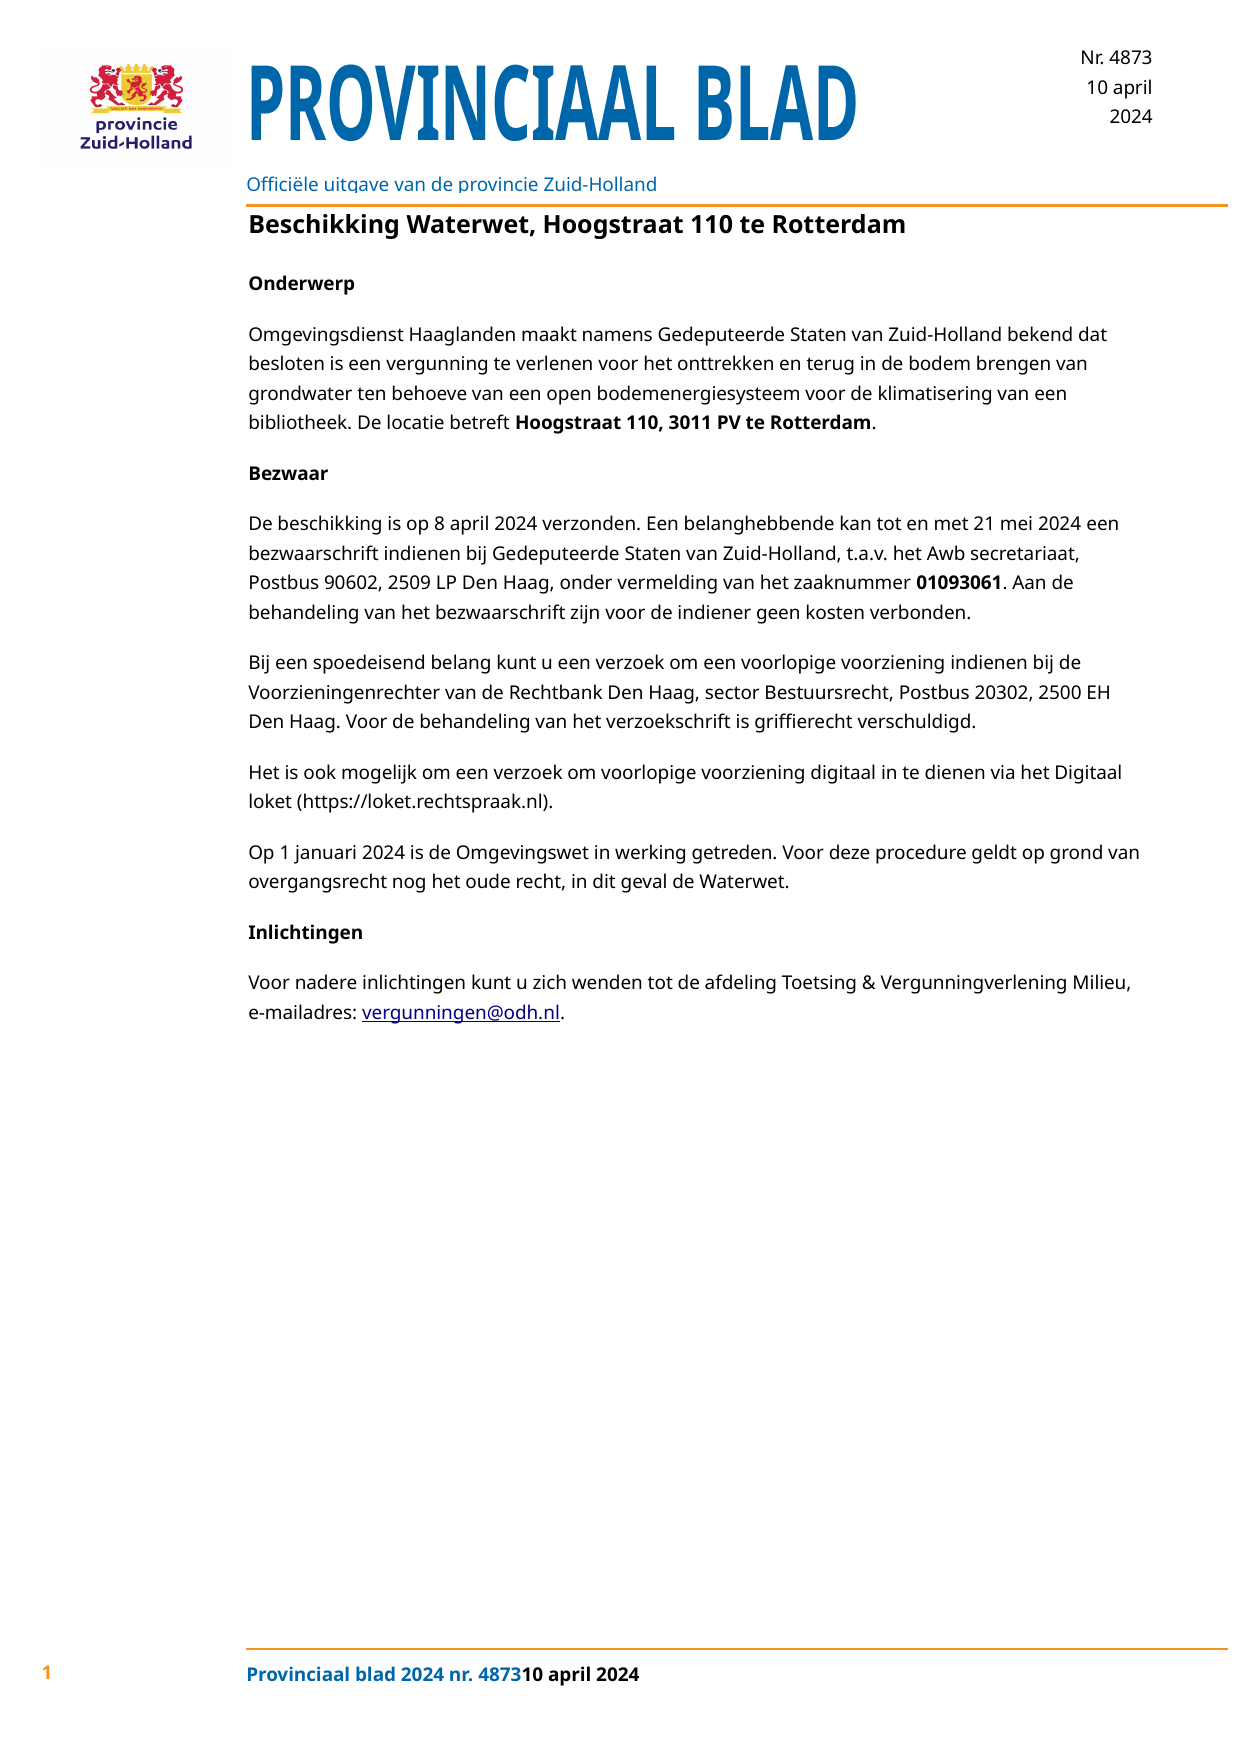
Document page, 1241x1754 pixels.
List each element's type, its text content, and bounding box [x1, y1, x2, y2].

text Beschikking Waterwet, Hoogstraat 110 te Rotterdam [248, 207, 1152, 241]
text Het is ook mogelijk om een verzoek om voorlopige voorziening digitaal in te dienen via het Digitaal loket (https://loket.rechtspraak.nl). [248, 759, 1152, 814]
text Op 1 januari 2024 is de Omgevingswet in werking getreden. Voor deze procedure geldt op grond van overgangsrecht nog het oude recht, in dit geval de Waterwet. [248, 839, 1152, 894]
text Inlichtingen [248, 919, 1152, 945]
text Onderwerp [248, 270, 1152, 296]
text Voor nadere inlichtingen kunt u zich wenden tot de afdeling Toetsing & Vergunningverlening Milieu, e-mailadres: vergunningen@odh.nl. [248, 969, 1152, 1025]
text Bezwaar [248, 460, 1152, 486]
text Omgevingsdienst Haaglanden maakt namens Gedeputeerde Staten van Zuid-Holland bekend dat besloten is een vergunning te verlenen voor het onttrekken en terug in de bodem brengen van grondwater ten behoeve van een open bodemenergiesysteem voor de klimatisering van een bibliotheek. De locatie betreft Hoogstraat 110, 3011 PV te Rotterdam. [248, 321, 1152, 435]
picture [41, 47, 231, 172]
text De beschikking is op 8 april 2024 verzonden. Een belanghebbende kan tot en met 21 mei 2024 een bezwaarschrift indienen bij Gedeputeerde Staten van Zuid-Holland, t.a.v. het Awb secretariaat, Postbus 90602, 2509 LP Den Haag, onder vermelding van het zaaknummer 01093061. Aan de behandeling van het bezwaarschrift zijn voor de indiener geen kosten verbonden. [248, 510, 1152, 625]
text Bij een spoedeisend belang kunt u een verzoek om een voorlopige voorziening indienen bij de Voorzieningenrechter van de Rechtbank Den Haag, sector Bestuursrecht, Postbus 20302, 2500 EH Den Haag. Voor de behandeling van het verzoekschrift is griffierecht verschuldigd. [248, 649, 1152, 734]
